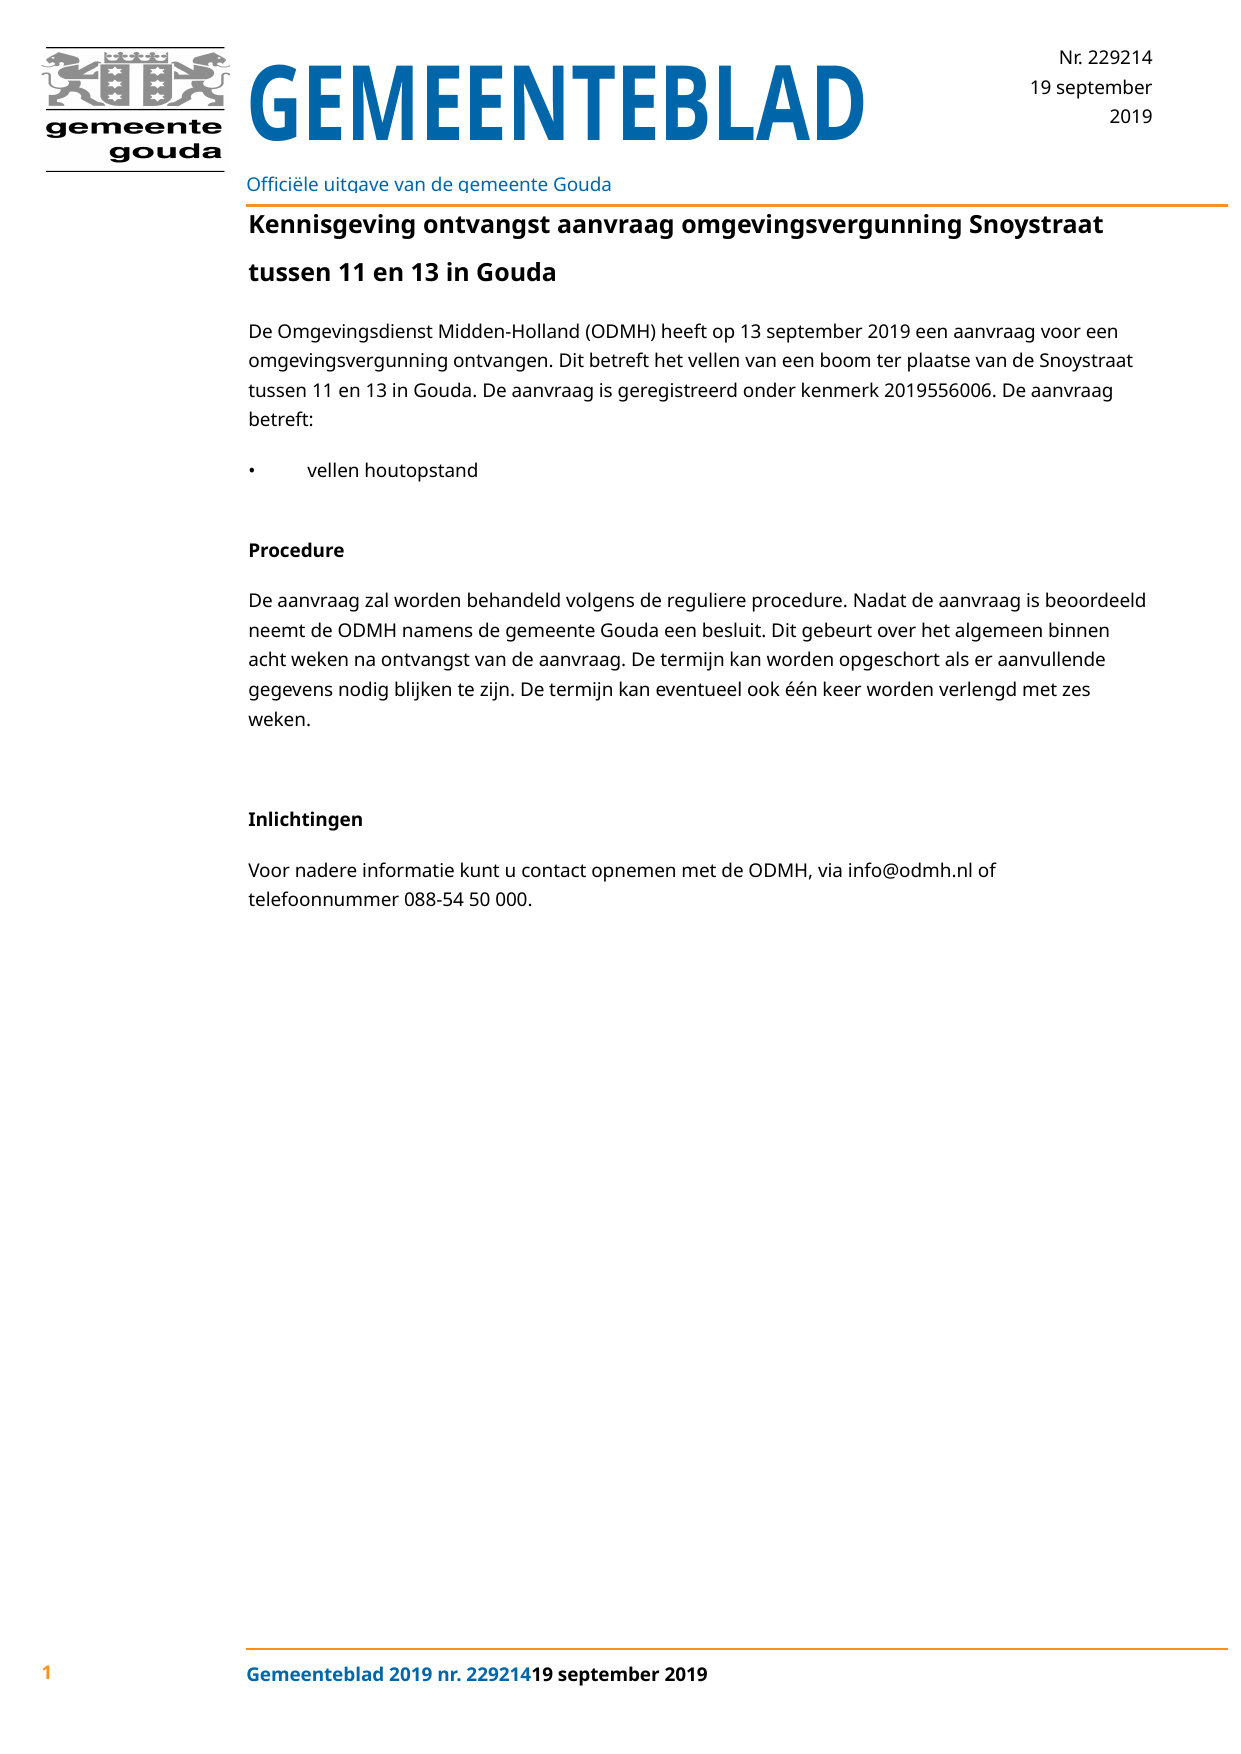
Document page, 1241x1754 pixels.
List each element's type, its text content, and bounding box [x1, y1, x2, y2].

text Voor nadere informatie kunt u contact opnemen met de ODMH, via info@odmh.nl of telefoonnummer 088-54 50 000. [248, 857, 1152, 912]
text De aanvraag zal worden behandeld volgens de reguliere procedure. Nadat de aanvraag is beoordeeld neemt de ODMH namens de gemeente Gouda een besluit. Dit gebeurt over het algemeen binnen acht weken na ontvangst van de aanvraag. De termijn kan worden opgeschort als er aanvullende gegevens nodig blijken te zijn. De termijn kan eventueel ook één keer worden verlengd met zes weken. [248, 587, 1152, 732]
text Kennisgeving ontvangst aanvraag omgevingsvergunning Snoystraat tussen 11 en 13 in Gouda [248, 207, 1152, 288]
list vellen houtopstand [248, 457, 1152, 483]
text Procedure [248, 537, 1152, 563]
text Inlichtingen [248, 807, 1152, 832]
text De Omgevingsdienst Midden-Holland (ODMH) heeft op 13 september 2019 een aanvraag voor een omgevingsvergunning ontvangen. Dit betreft het vellen van een boom ter plaatse van de Snoystraat tussen 11 en 13 in Gouda. De aanvraag is geregistreerd onder kenmerk 2019556006. De aanvraag betreft: [248, 318, 1152, 432]
picture [41, 47, 231, 172]
